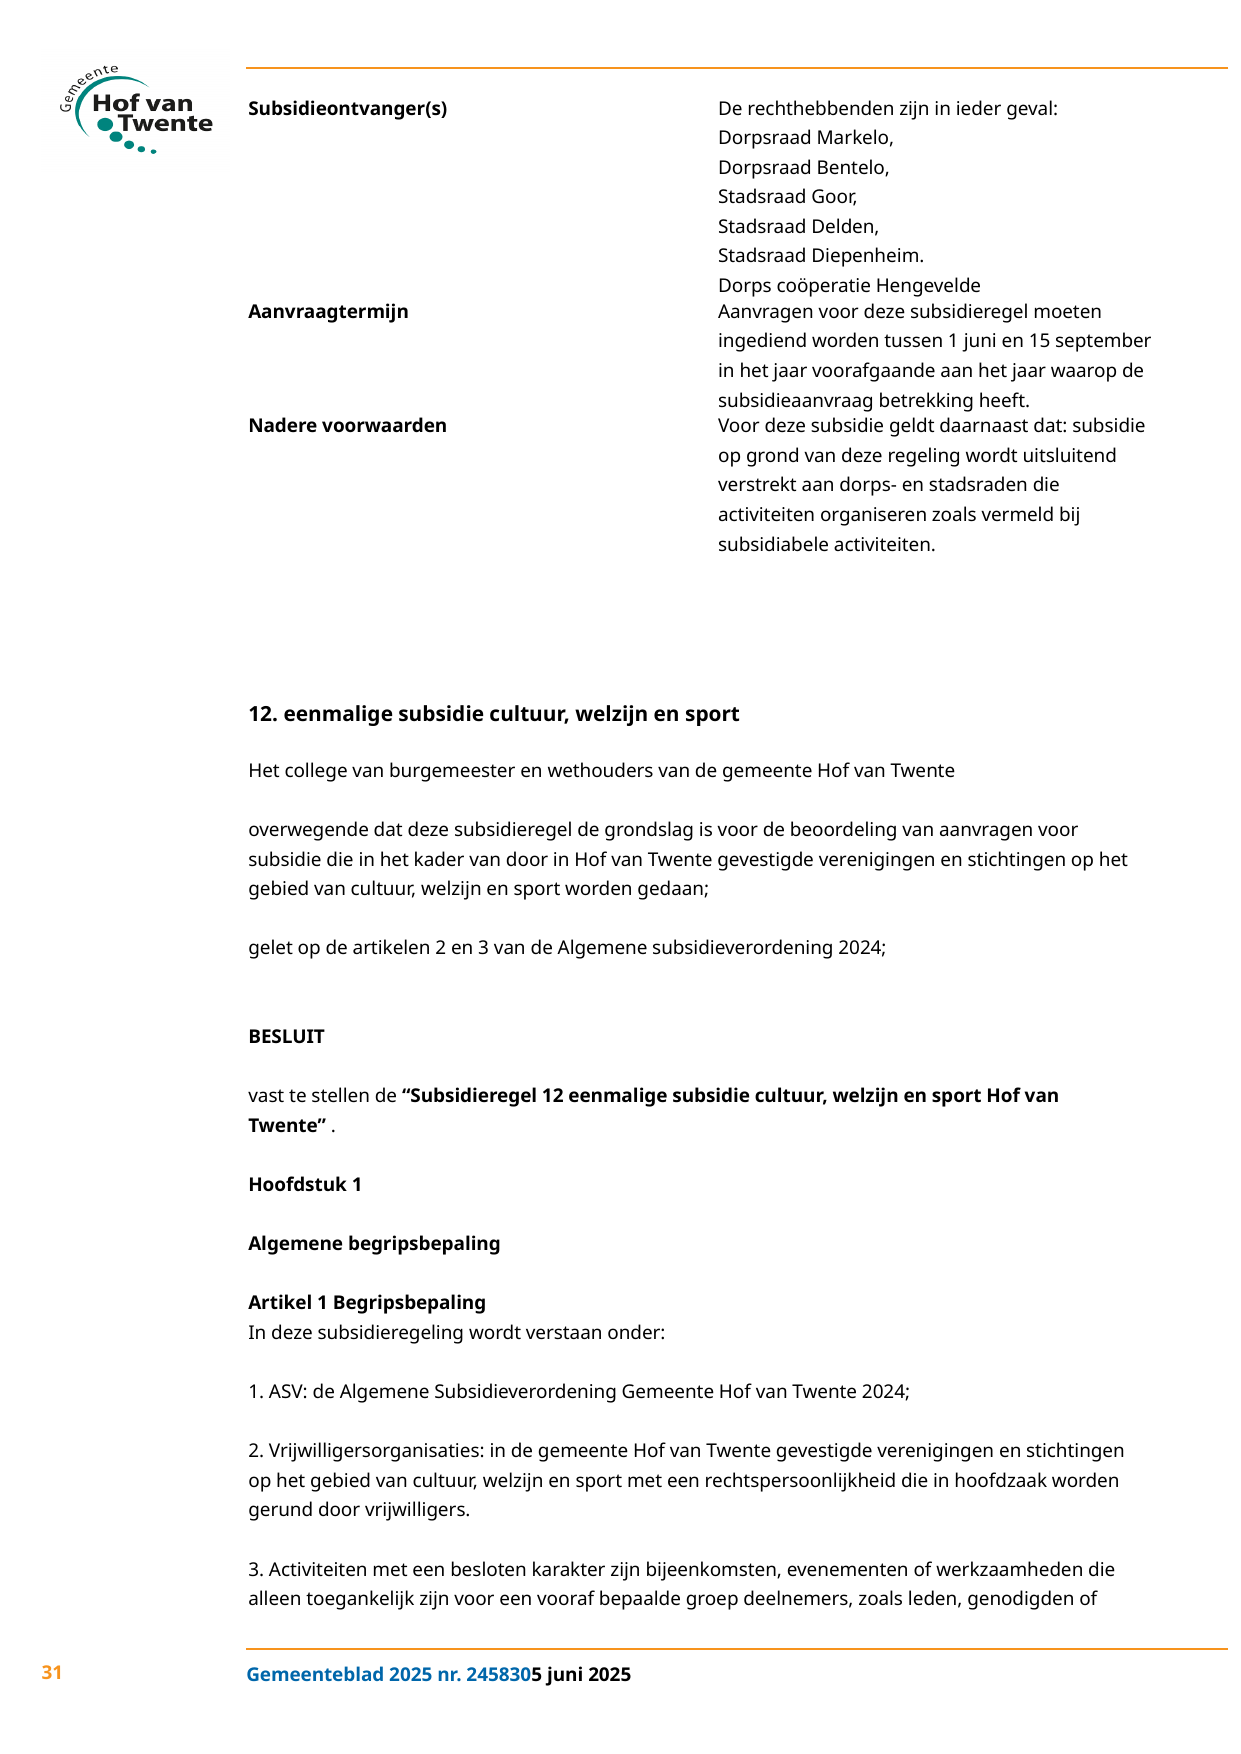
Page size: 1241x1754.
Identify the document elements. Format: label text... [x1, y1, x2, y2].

text Hoofdstuk 1 [248, 1171, 1152, 1197]
text gelet op de artikelen 2 en 3 van de Algemene subsidieverordening 2024; [248, 934, 1152, 960]
text overwegende dat deze subsidieregel de grondslag is voor de beoordeling van aanvragen voor subsidie die in het kader van door in Hof van Twente gevestigde verenigingen en stichtingen op het gebied van cultuur, welzijn en sport worden gedaan; [248, 816, 1152, 901]
table_cell [510, 298, 718, 412]
text Algemene begripsbepaling [248, 1230, 1152, 1256]
table_cell Aanvraagtermijn [248, 298, 510, 412]
text In deze subsidieregeling wordt verstaan onder: [248, 1319, 1152, 1345]
picture [41, 47, 231, 172]
text 3. Activiteiten met een besloten karakter zijn bijeenkomsten, evenementen of werkzaamheden die alleen toegankelijk zijn voor een vooraf bepaalde groep deelnemers, zoals leden, genodigden of [248, 1556, 1152, 1611]
text Het college van burgemeester en wethouders van de gemeente Hof van Twente [248, 757, 1152, 783]
table_cell De rechthebbenden zijn in ieder geval: Dorpsraad Markelo, Dorpsraad Bentelo, Stadsraad Goor, Stadsraad Delden, Stadsraad Diepenheim. Dorps coöperatie Hengevelde [718, 95, 1152, 298]
table_cell Voor deze subsidie geldt daarnaast dat: subsidie op grond van deze regeling wordt uitsluitend verstrekt aan dorps- en stadsraden die activiteiten organiseren zoals vermeld bij subsidiabele activiteiten. [718, 413, 1152, 557]
text 2. Vrijwilligersorganisaties: in de gemeente Hof van Twente gevestigde verenigingen en stichtingen op het gebied van cultuur, welzijn en sport met een rechtspersoonlijkheid die in hoofdzaak worden gerund door vrijwilligers. [248, 1437, 1152, 1522]
text vast te stellen de “Subsidieregel 12 eenmalige subsidie cultuur, welzijn en sport Hof van Twente” . [248, 1082, 1152, 1138]
table_cell [510, 95, 718, 298]
text Artikel 1 Begripsbepaling [248, 1289, 1152, 1315]
table_cell Aanvragen voor deze subsidieregel moeten ingediend worden tussen 1 juni en 15 september in het jaar voorafgaande aan het jaar waarop de subsidieaanvraag betrekking heeft. [718, 298, 1152, 412]
text BESLUIT [248, 1023, 1152, 1049]
table_cell [510, 413, 718, 557]
table_cell Subsidieontvanger(s) [248, 95, 510, 298]
text 1. ASV: de Algemene Subsidieverordening Gemeente Hof van Twente 2024; [248, 1378, 1152, 1404]
table_cell Nadere voorwaarden [248, 413, 510, 557]
text 12. eenmalige subsidie cultuur, welzijn en sport [248, 699, 1152, 727]
